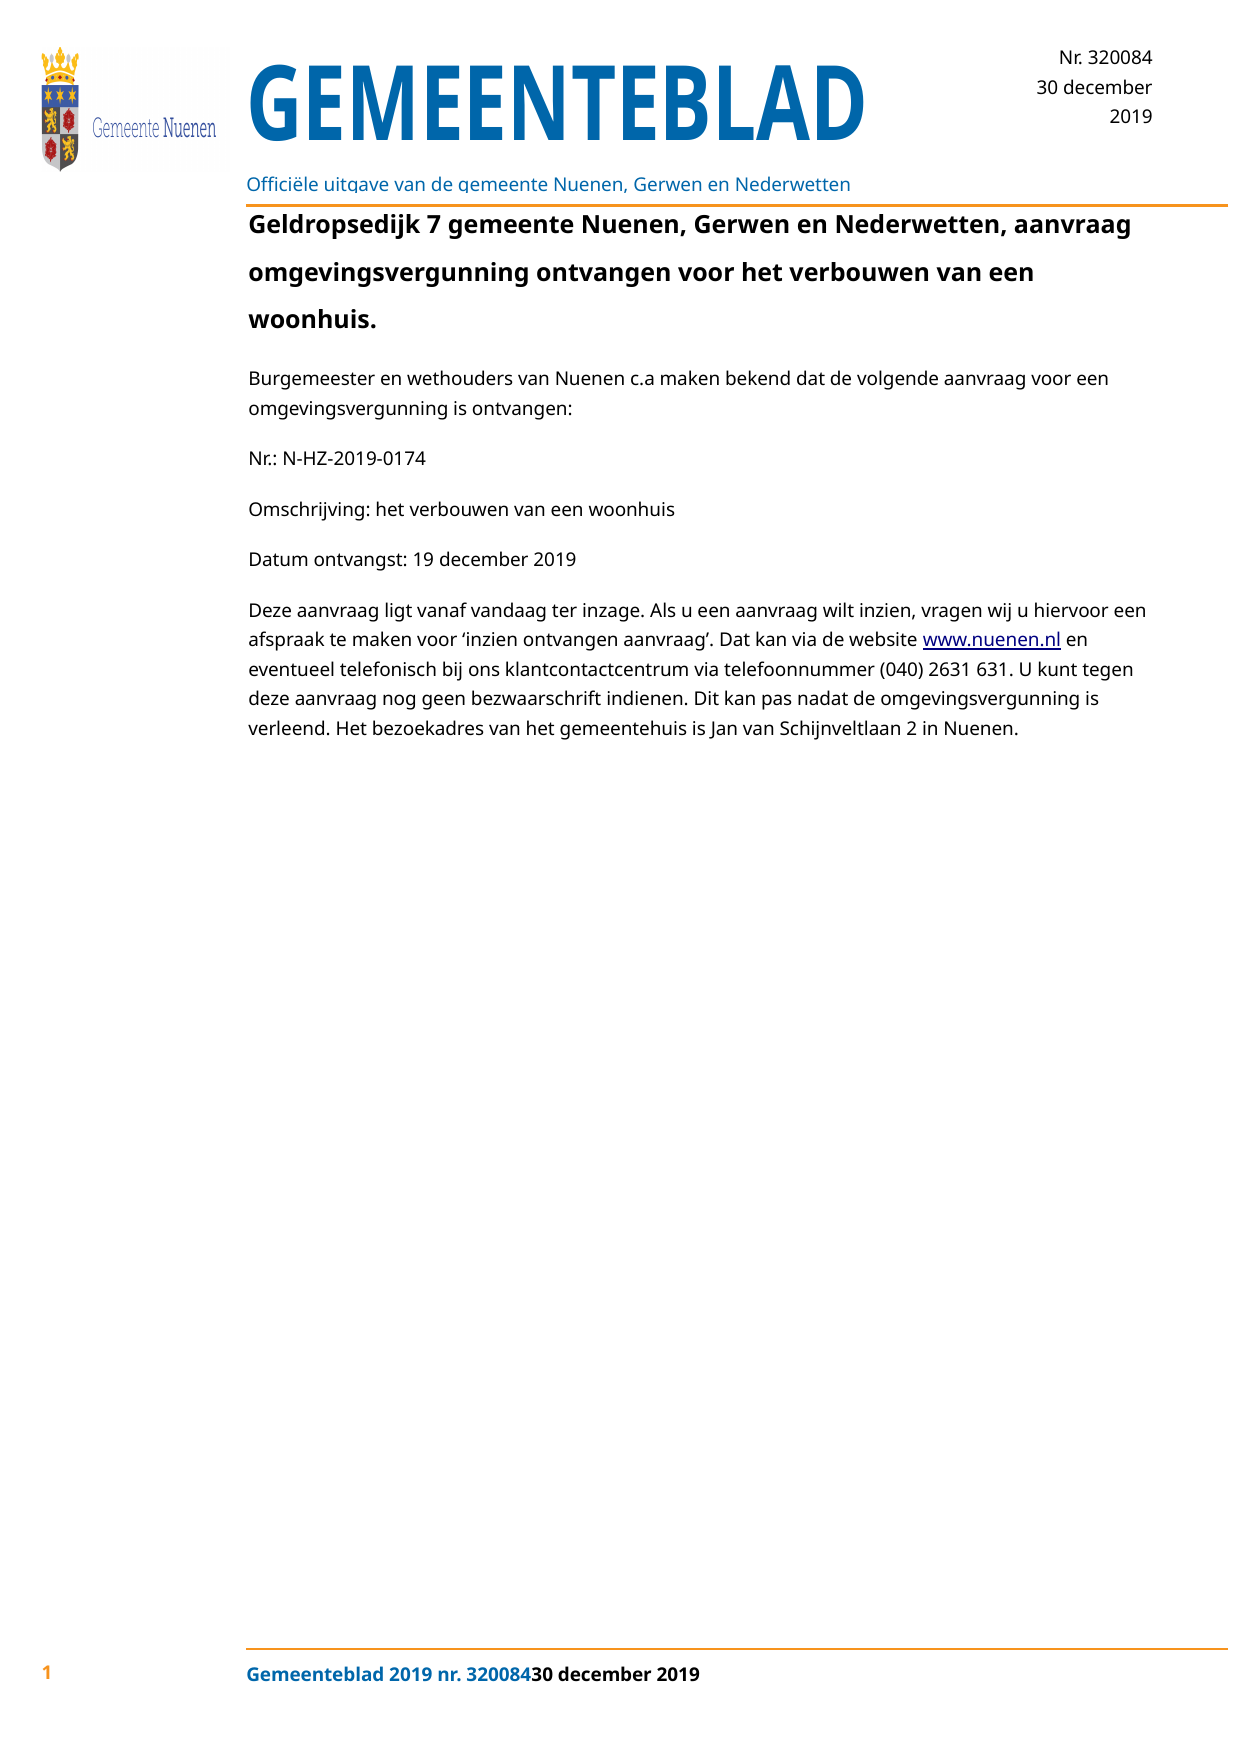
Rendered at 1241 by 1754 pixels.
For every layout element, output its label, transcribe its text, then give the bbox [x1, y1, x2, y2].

text Deze aanvraag ligt vanaf vandaag ter inzage. Als u een aanvraag wilt inzien, vragen wij u hiervoor een afspraak te maken voor ‘inzien ontvangen aanvraag’. Dat kan via de website www.nuenen.nl en eventueel telefonisch bij ons klantcontactcentrum via telefoonnummer (040) 2631 631. U kunt tegen deze aanvraag nog geen bezwaarschrift indienen. Dit kan pas nadat de omgevingsvergunning is verleend. Het bezoekadres van het gemeentehuis is Jan van Schijnveltlaan 2 in Nuenen. [248, 597, 1152, 741]
text Omschrijving: het verbouwen van een woonhuis [248, 496, 1152, 522]
text Geldropsedijk 7 gemeente Nuenen, Gerwen en Nederwetten, aanvraag omgevingsvergunning ontvangen voor het verbouwen van een woonhuis. [248, 207, 1152, 336]
text Nr.: N-HZ-2019-0174 [248, 446, 1152, 471]
text Datum ontvangst: 19 december 2019 [248, 546, 1152, 572]
text Burgemeester en wethouders van Nuenen c.a maken bekend dat de volgende aanvraag voor een omgevingsvergunning is ontvangen: [248, 366, 1152, 421]
picture [41, 47, 231, 172]
